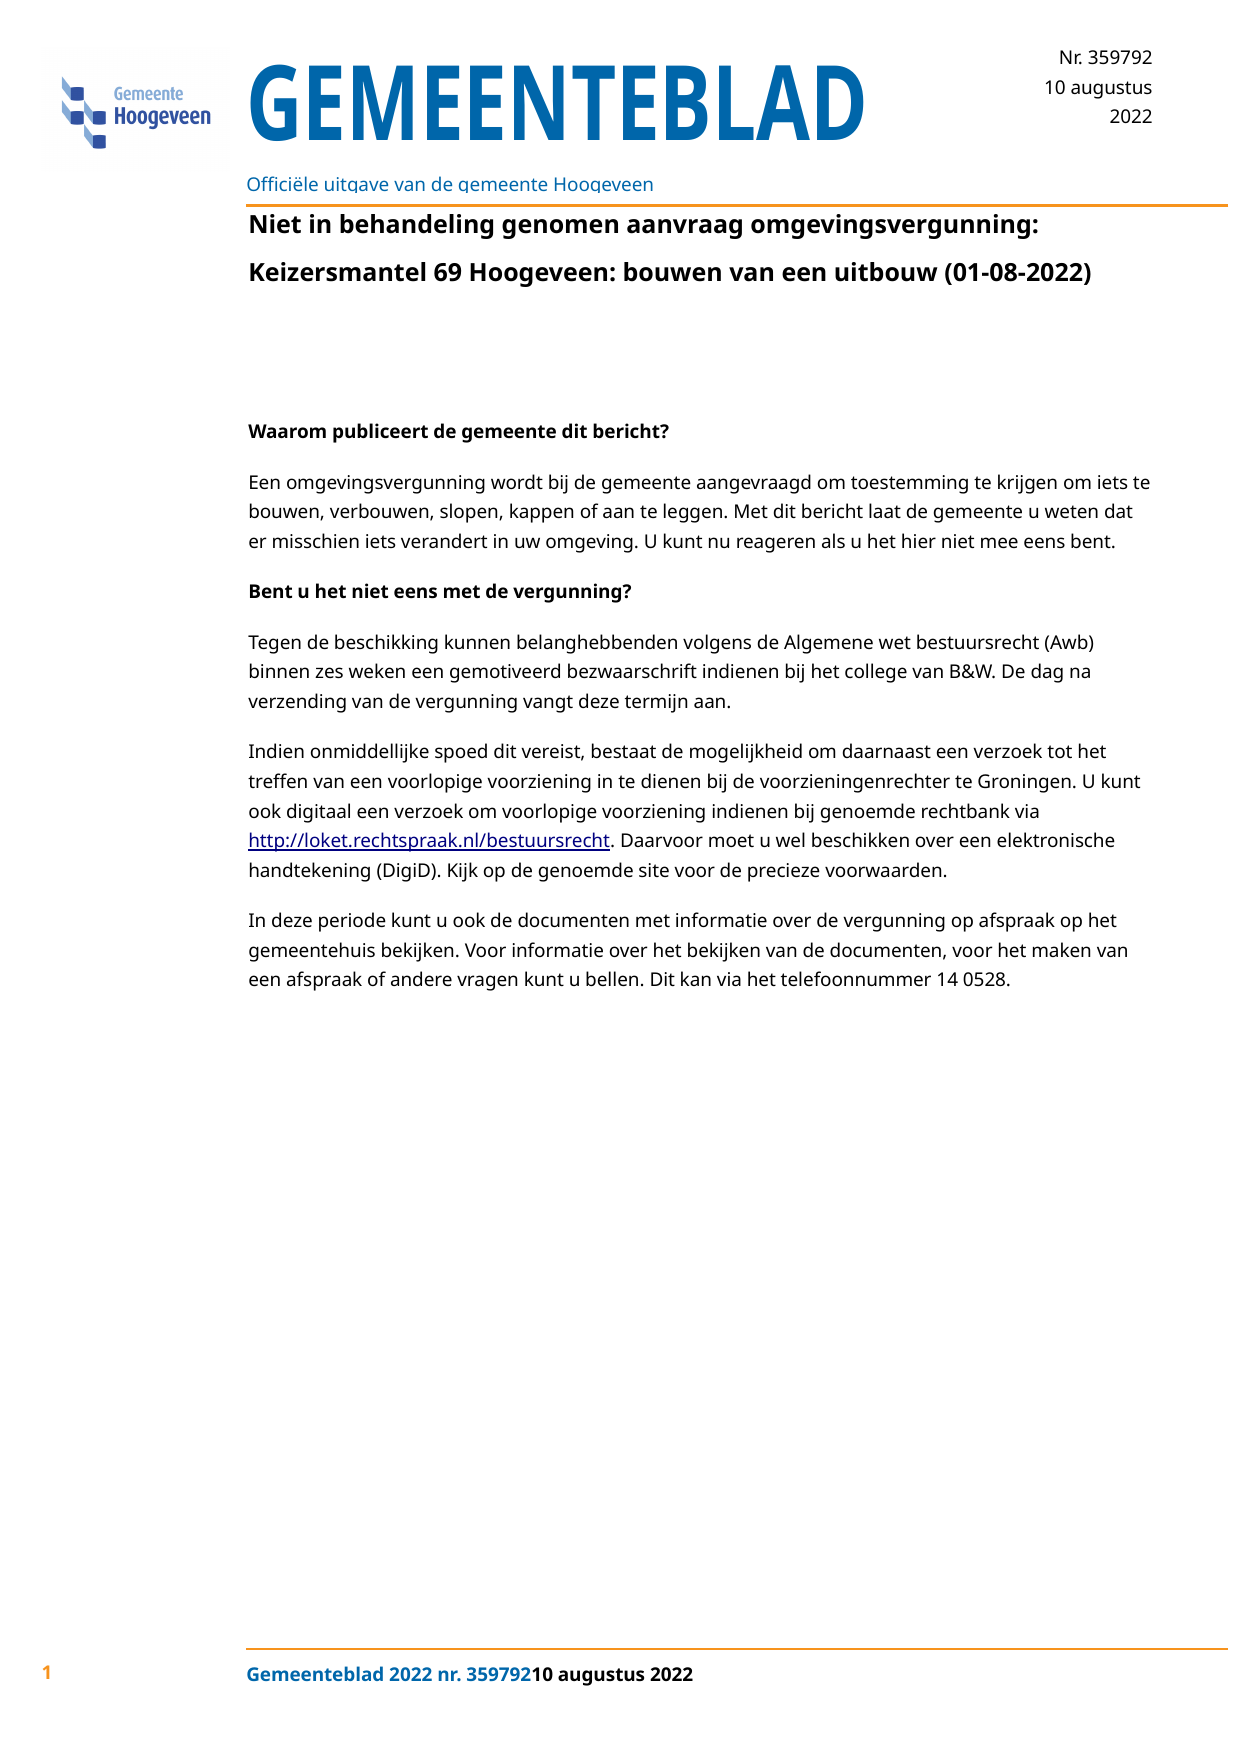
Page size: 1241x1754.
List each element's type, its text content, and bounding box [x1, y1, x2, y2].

text Tegen de beschikking kunnen belanghebbenden volgens de Algemene wet bestuursrecht (Awb) binnen zes weken een gemotiveerd bezwaarschrift indienen bij het college van B&W. De dag na verzending van de vergunning vangt deze termijn aan. [248, 629, 1152, 714]
text Niet in behandeling genomen aanvraag omgevingsvergunning: Keizersmantel 69 Hoogeveen: bouwen van een uitbouw (01-08-2022) [248, 207, 1152, 288]
text Bent u het niet eens met de vergunning? [248, 579, 1152, 604]
text Indien onmiddellijke spoed dit vereist, bestaat de mogelijkheid om daarnaast een verzoek tot het treffen van een voorlopige voorziening in te dienen bij de voorzieningenrechter te Groningen. U kunt ook digitaal een verzoek om voorlopige voorziening indienen bij genoemde rechtbank via http://loket.rechtspraak.nl/bestuursrecht. Daarvoor moet u wel beschikken over een elektronische handtekening (DigiD). Kijk op de genoemde site voor de precieze voorwaarden. [248, 739, 1152, 883]
text Waarom publiceert de gemeente dit bericht? [248, 419, 1152, 444]
text Een omgevingsvergunning wordt bij de gemeente aangevraagd om toestemming te krijgen om iets te bouwen, verbouwen, slopen, kappen of aan te leggen. Met dit bericht laat de gemeente u weten dat er misschien iets verandert in uw omgeving. U kunt nu reageren als u het hier niet mee eens bent. [248, 469, 1152, 554]
picture [41, 47, 231, 172]
text In deze periode kunt u ook de documenten met informatie over de vergunning op afspraak op het gemeentehuis bekijken. Voor informatie over het bekijken van de documenten, voor het maken van een afspraak of andere vragen kunt u bellen. Dit kan via het telefoonnummer 14 0528. [248, 907, 1152, 992]
